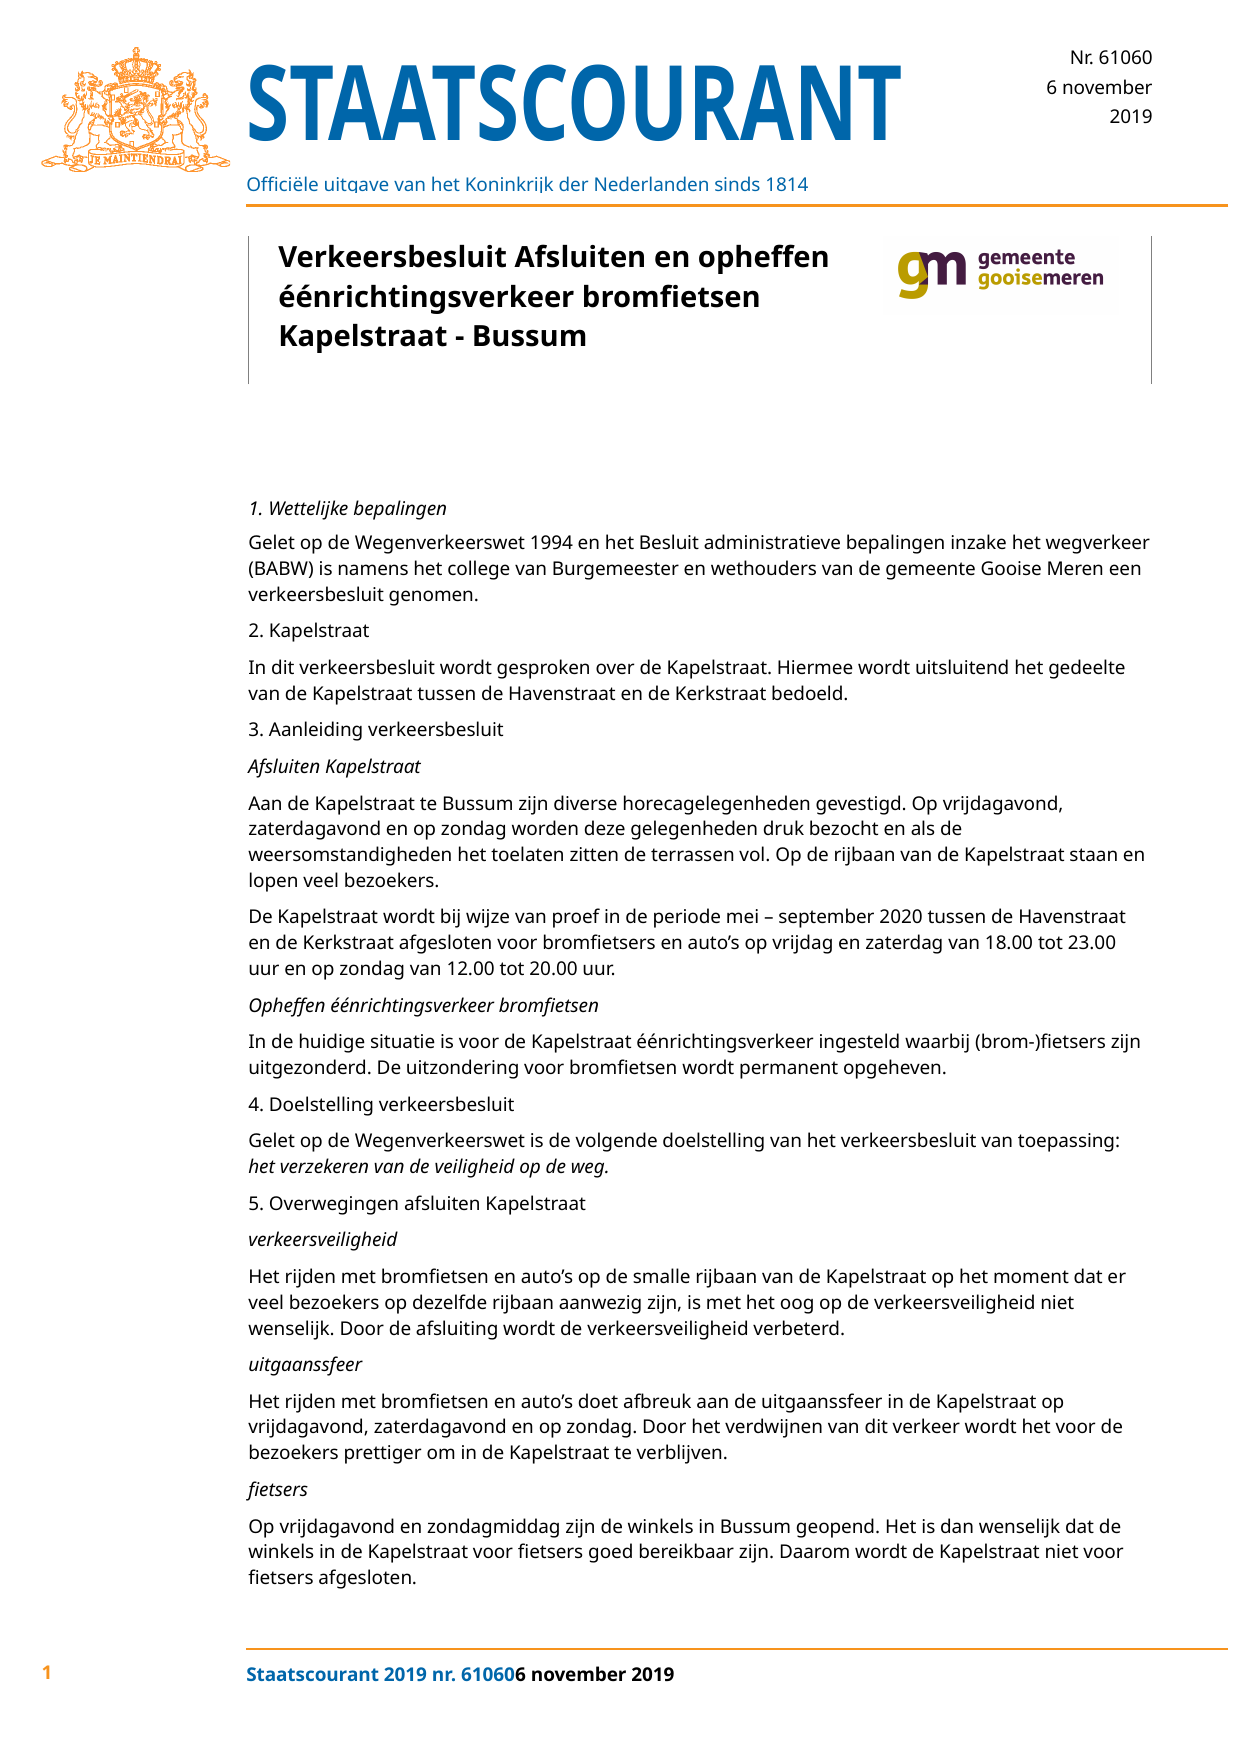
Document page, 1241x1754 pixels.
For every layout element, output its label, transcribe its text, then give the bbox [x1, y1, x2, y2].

text Gelet op de Wegenverkeerswet 1994 en het Besluit administratieve bepalingen inzake het wegverkeer (BABW) is namens het college van Burgemeester en wethouders van de gemeente Gooise Meren een verkeersbesluit genomen. [248, 529, 1152, 606]
table_header Verkeersbesluit Afsluiten en opheffen éénrichtingsverkeer bromfietsen Kapelstraat - Bussum [249, 236, 850, 384]
text verkeersveiligheid [248, 1227, 1152, 1252]
table_header [850, 236, 1151, 384]
text Op vrijdagavond en zondagmiddag zijn de winkels in Bussum geopend. Het is dan wenselijk dat de winkels in de Kapelstraat voor fietsers goed bereikbaar zijn. Daarom wordt de Kapelstraat niet voor fietsers afgesloten. [248, 1513, 1152, 1590]
text In dit verkeersbesluit wordt gesproken over de Kapelstraat. Hiermee wordt uitsluitend het gedeelte van de Kapelstraat tussen de Havenstraat en de Kerkstraat bedoeld. [248, 654, 1152, 706]
text Afsluiten Kapelstraat [248, 753, 1152, 779]
text 3. Aanleiding verkeersbesluit [248, 716, 1152, 742]
text uitgaanssfeer [248, 1351, 1152, 1377]
text De Kapelstraat wordt bij wijze van proef in de periode mei – september 2020 tussen de Havenstraat en de Kerkstraat afgesloten voor bromfietsers en auto’s op vrijdag en zaterdag van 18.00 tot 23.00 uur en op zondag van 12.00 tot 20.00 uur. [248, 904, 1152, 981]
picture [41, 47, 231, 172]
text Het rijden met bromfietsen en auto’s doet afbreuk aan de uitgaanssfeer in de Kapelstraat op vrijdagavond, zaterdagavond en op zondag. Door het verdwijnen van dit verkeer wordt het voor de bezoekers prettiger om in de Kapelstraat te verblijven. [248, 1388, 1152, 1465]
text fietsers [248, 1476, 1152, 1502]
picture [882, 236, 1119, 315]
text Gelet op de Wegenverkeerswet is de volgende doelstelling van het verkeersbesluit van toepassing: het verzekeren van de veiligheid op de weg. [248, 1127, 1152, 1179]
text 2. Kapelstraat [248, 617, 1152, 643]
text 1. Wettelijke bepalingen [248, 495, 1152, 521]
text Het rijden met bromfietsen en auto’s op de smalle rijbaan van de Kapelstraat op het moment dat er veel bezoekers op dezelfde rijbaan aanwezig zijn, is met het oog op de verkeersveiligheid niet wenselijk. Door de afsluiting wordt de verkeersveiligheid verbeterd. [248, 1263, 1152, 1340]
text 5. Overwegingen afsluiten Kapelstraat [248, 1190, 1152, 1216]
text 4. Doelstelling verkeersbesluit [248, 1091, 1152, 1117]
text In de huidige situatie is voor de Kapelstraat éénrichtingsverkeer ingesteld waarbij (brom-)fietsers zijn uitgezonderd. De uitzondering voor bromfietsen wordt permanent opgeheven. [248, 1028, 1152, 1080]
text Aan de Kapelstraat te Bussum zijn diverse horecagelegenheden gevestigd. Op vrijdagavond, zaterdagavond en op zondag worden deze gelegenheden druk bezocht en als de weersomstandigheden het toelaten zitten de terrassen vol. Op de rijbaan van de Kapelstraat staan en lopen veel bezoekers. [248, 790, 1152, 893]
text Opheffen éénrichtingsverkeer bromfietsen [248, 992, 1152, 1017]
